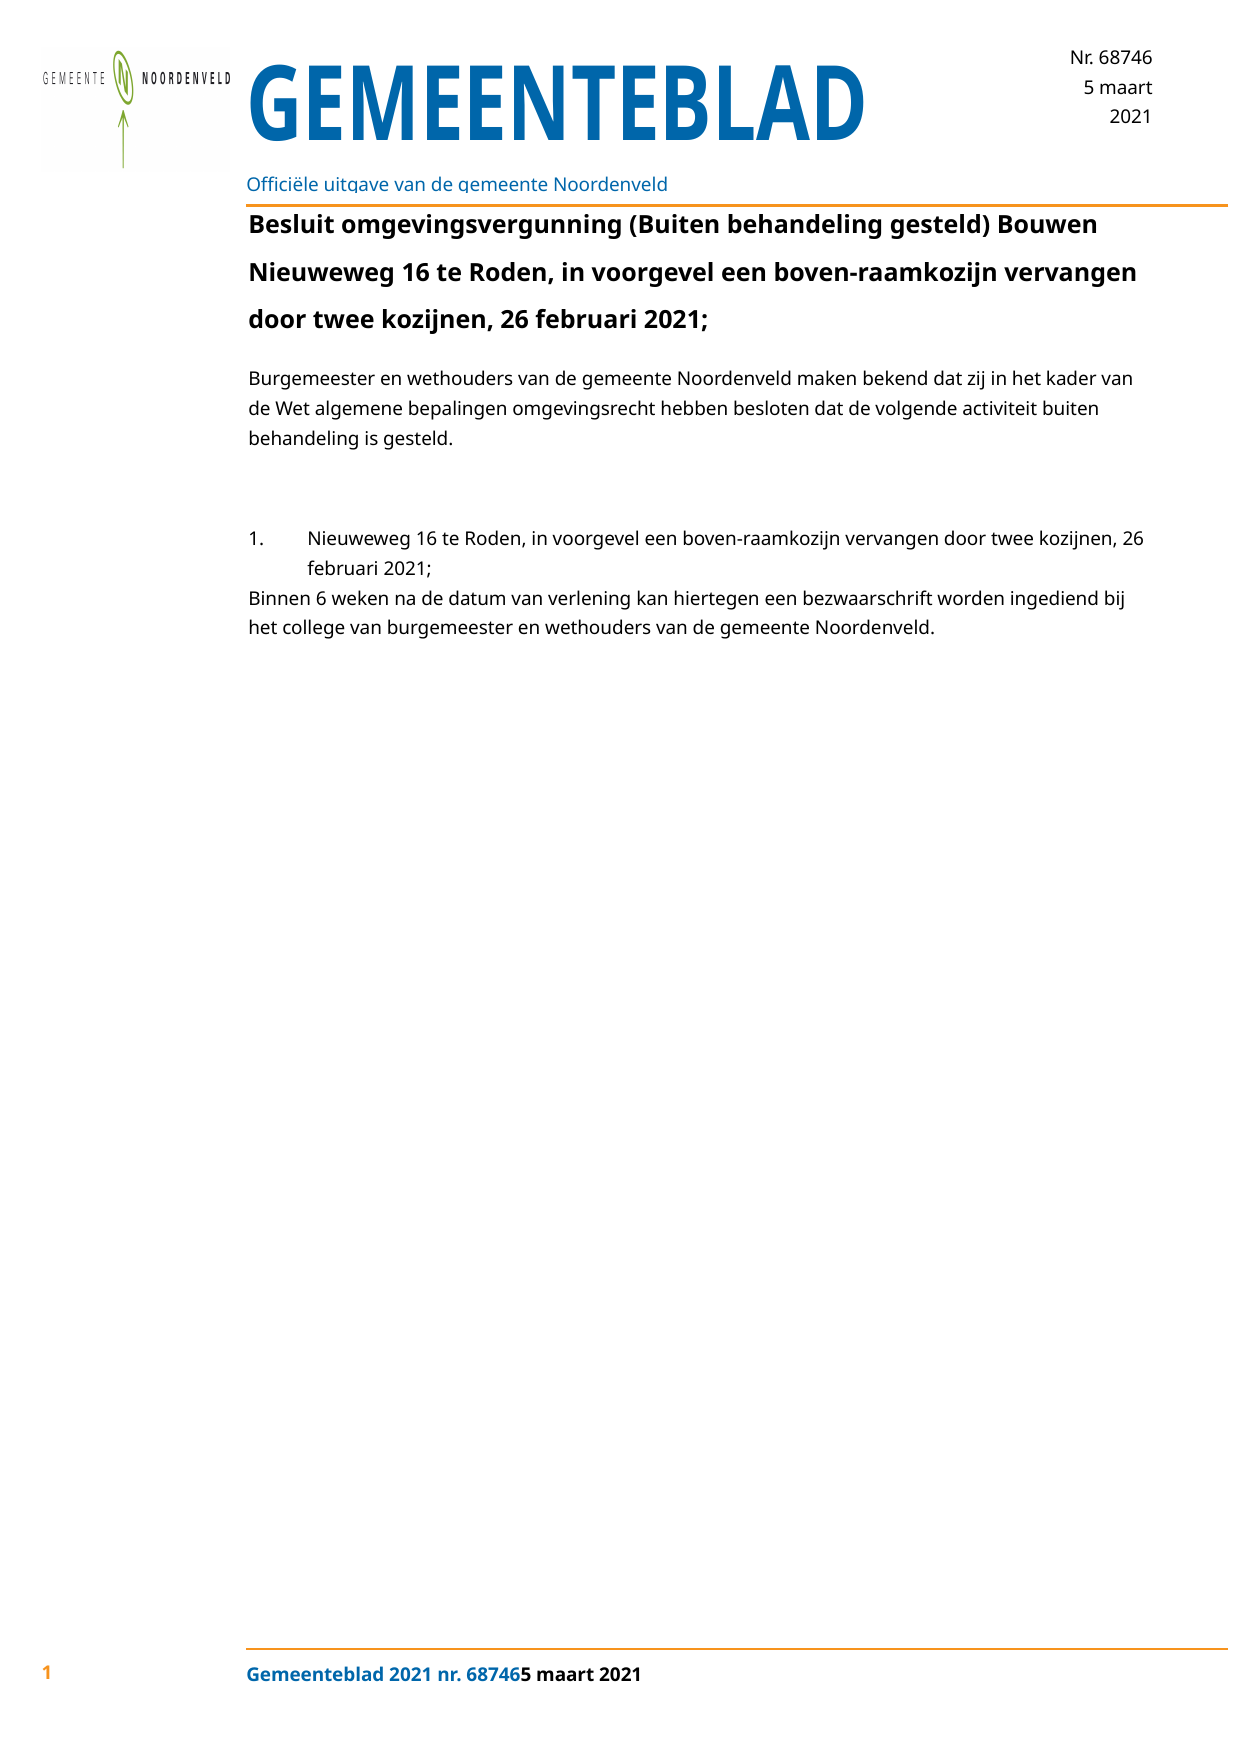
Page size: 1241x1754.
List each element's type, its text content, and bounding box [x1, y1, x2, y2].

picture [41, 47, 231, 172]
text Binnen 6 weken na de datum van verlening kan hiertegen een bezwaarschrift worden ingediend bij het college van burgemeester en wethouders van de gemeente Noordenveld. [248, 585, 1152, 640]
text Burgemeester en wethouders van de gemeente Noordenveld maken bekend dat zij in het kader van de Wet algemene bepalingen omgevingsrecht hebben besloten dat de volgende activiteit buiten behandeling is gesteld. [248, 366, 1152, 450]
list Nieuweweg 16 te Roden, in voorgevel een boven-raamkozijn vervangen door twee kozijnen, 26 februari 2021; [248, 526, 1152, 581]
text Besluit omgevingsvergunning (Buiten behandeling gesteld) Bouwen Nieuweweg 16 te Roden, in voorgevel een boven-raamkozijn vervangen door twee kozijnen, 26 februari 2021; [248, 207, 1152, 336]
